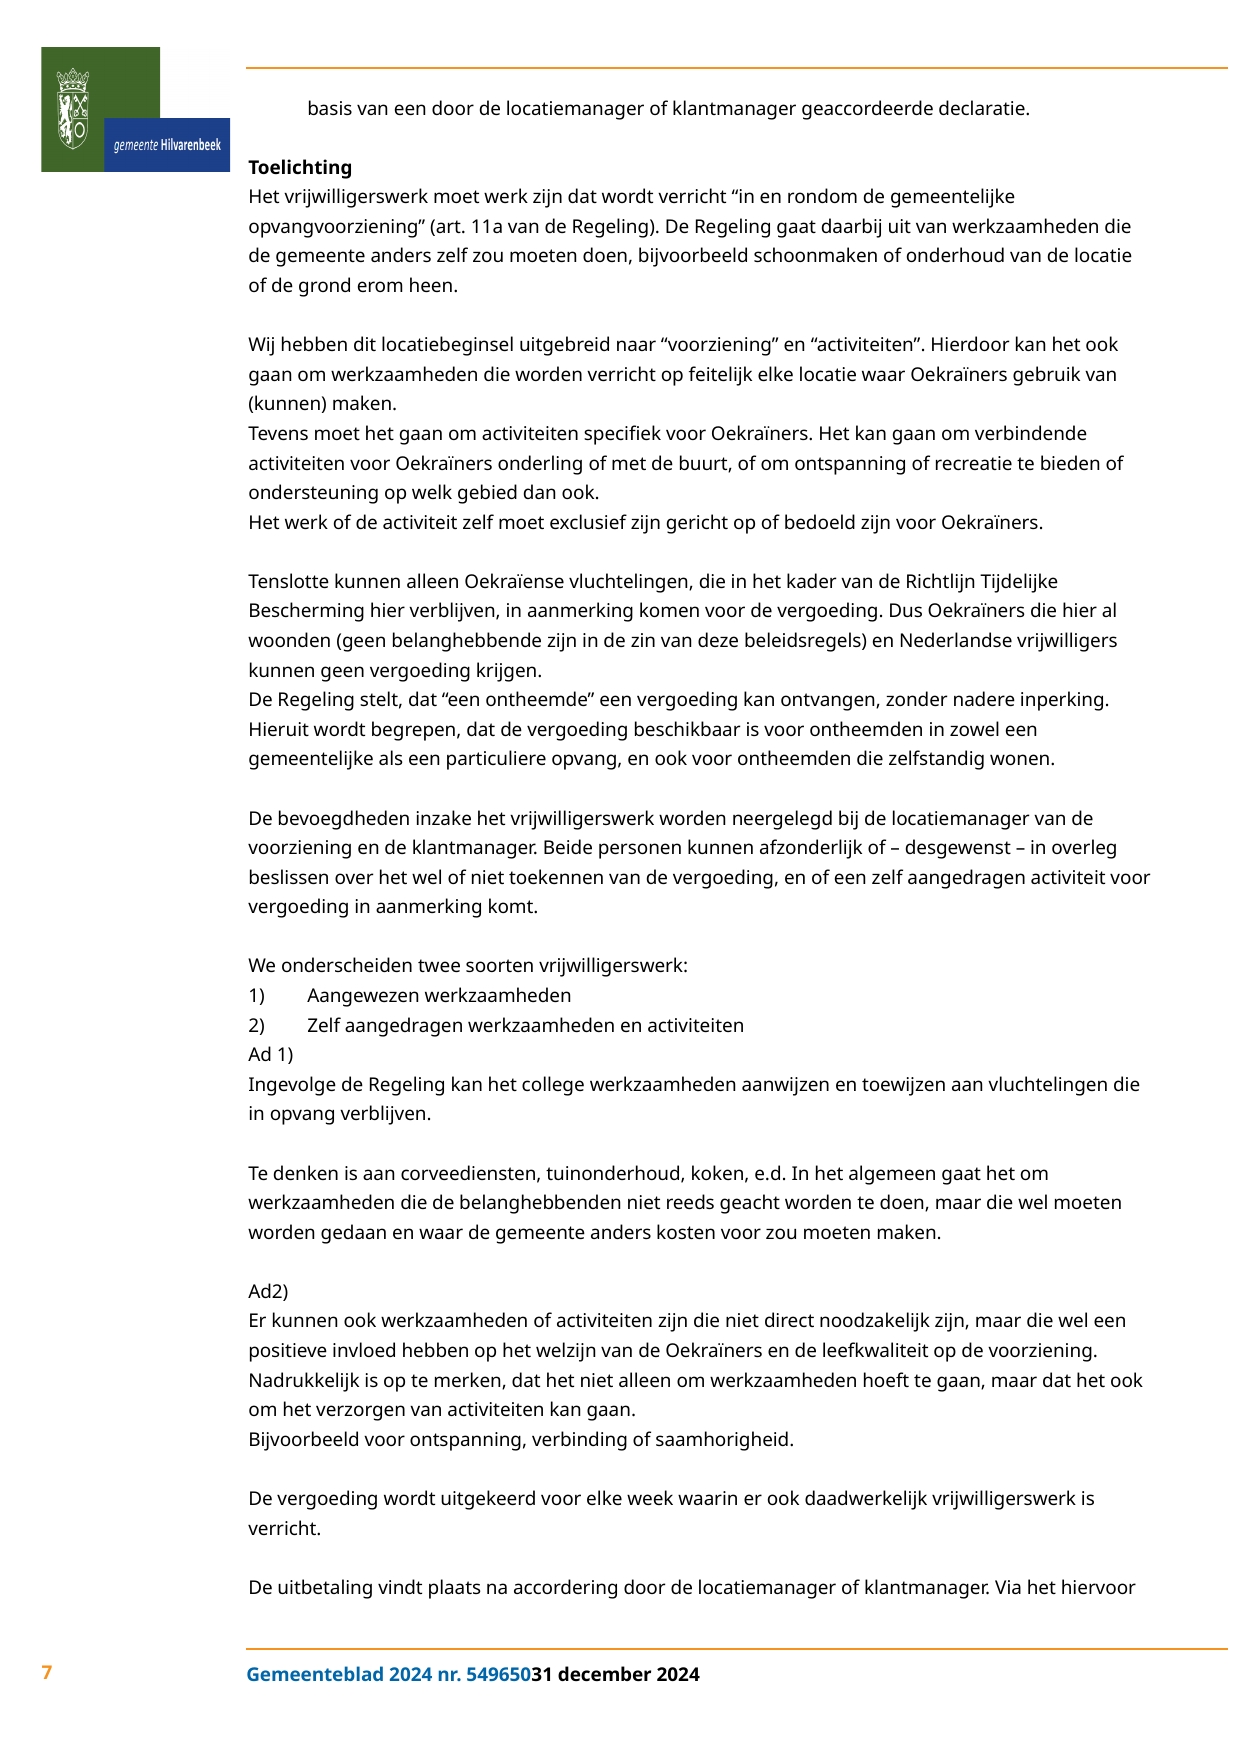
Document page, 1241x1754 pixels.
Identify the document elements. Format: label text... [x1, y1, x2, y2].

text Er kunnen ook werkzaamheden of activiteiten zijn die niet direct noodzakelijk zijn, maar die wel een positieve invloed hebben op het welzijn van de Oekraïners en de leefkwaliteit op de voorziening. Nadrukkelijk is op te merken, dat het niet alleen om werkzaamheden hoeft te gaan, maar dat het ook om het verzorgen van activiteiten kan gaan. [248, 1308, 1152, 1422]
text Te denken is aan corveediensten, tuinonderhoud, koken, e.d. In het algemeen gaat het om werkzaamheden die de belanghebbenden niet reeds geacht worden te doen, maar die wel moeten worden gedaan en waar de gemeente anders kosten voor zou moeten maken. [248, 1160, 1152, 1245]
text De vergoeding wordt uitgekeerd voor elke week waarin er ook daadwerkelijk vrijwilligerswerk is verricht. [248, 1485, 1152, 1541]
text Het werk of de activiteit zelf moet exclusief zijn gericht op of bedoeld zijn voor Oekraïners. [248, 509, 1152, 535]
list Aangewezen werkzaamheden [248, 982, 1152, 1008]
text Ad 1) [248, 1041, 1152, 1067]
text Wij hebben dit locatiebeginsel uitgebreid naar “voorziening” en “activiteiten”. Hierdoor kan het ook gaan om werkzaamheden die worden verricht op feitelijk elke locatie waar Oekraïners gebruik van (kunnen) maken. [248, 331, 1152, 416]
text Ingevolge de Regeling kan het college werkzaamheden aanwijzen en toewijzen aan vluchtelingen die in opvang verblijven. [248, 1071, 1152, 1126]
text De uitbetaling vindt plaats na accordering door de locatiemanager of klantmanager. Via het hiervoor [248, 1574, 1152, 1600]
text Bijvoorbeeld voor ontspanning, verbinding of saamhorigheid. [248, 1426, 1152, 1452]
text Het vrijwilligerswerk moet werk zijn dat wordt verricht “in en rondom de gemeentelijke opvangvoorziening” (art. 11a van de Regeling). De Regeling gaat daarbij uit van werkzaamheden die de gemeente anders zelf zou moeten doen, bijvoorbeeld schoonmaken of onderhoud van de locatie of de grond erom heen. [248, 183, 1152, 298]
list Zelf aangedragen werkzaamheden en activiteiten [248, 1012, 1152, 1038]
text De Regeling stelt, dat “een ontheemde” een vergoeding kan ontvangen, zonder nadere inperking. Hieruit wordt begrepen, dat de vergoeding beschikbaar is voor ontheemden in zowel een gemeentelijke als een particuliere opvang, en ook voor ontheemden die zelfstandig wonen. [248, 686, 1152, 771]
list basis van een door de locatiemanager of klantmanager geaccordeerde declaratie. [248, 95, 1152, 121]
text Tevens moet het gaan om activiteiten specifiek voor Oekraïners. Het kan gaan om verbindende activiteiten voor Oekraïners onderling of met de buurt, of om ontspanning of recreatie te bieden of ondersteuning op welk gebied dan ook. [248, 420, 1152, 505]
text Ad2) [248, 1278, 1152, 1304]
text De bevoegdheden inzake het vrijwilligerswerk worden neergelegd bij de locatiemanager van de voorziening en de klantmanager. Beide personen kunnen afzonderlijk of – desgewenst – in overleg beslissen over het wel of niet toekennen van de vergoeding, en of een zelf aangedragen activiteit voor vergoeding in aanmerking komt. [248, 805, 1152, 919]
picture [41, 47, 231, 172]
text Toelichting [248, 154, 1152, 180]
text We onderscheiden twee soorten vrijwilligerswerk: [248, 953, 1152, 978]
text Tenslotte kunnen alleen Oekraïense vluchtelingen, die in het kader van de Richtlijn Tijdelijke Bescherming hier verblijven, in aanmerking komen voor de vergoeding. Dus Oekraïners die hier al woonden (geen belanghebbende zijn in de zin van deze beleidsregels) en Nederlandse vrijwilligers kunnen geen vergoeding krijgen. [248, 568, 1152, 683]
